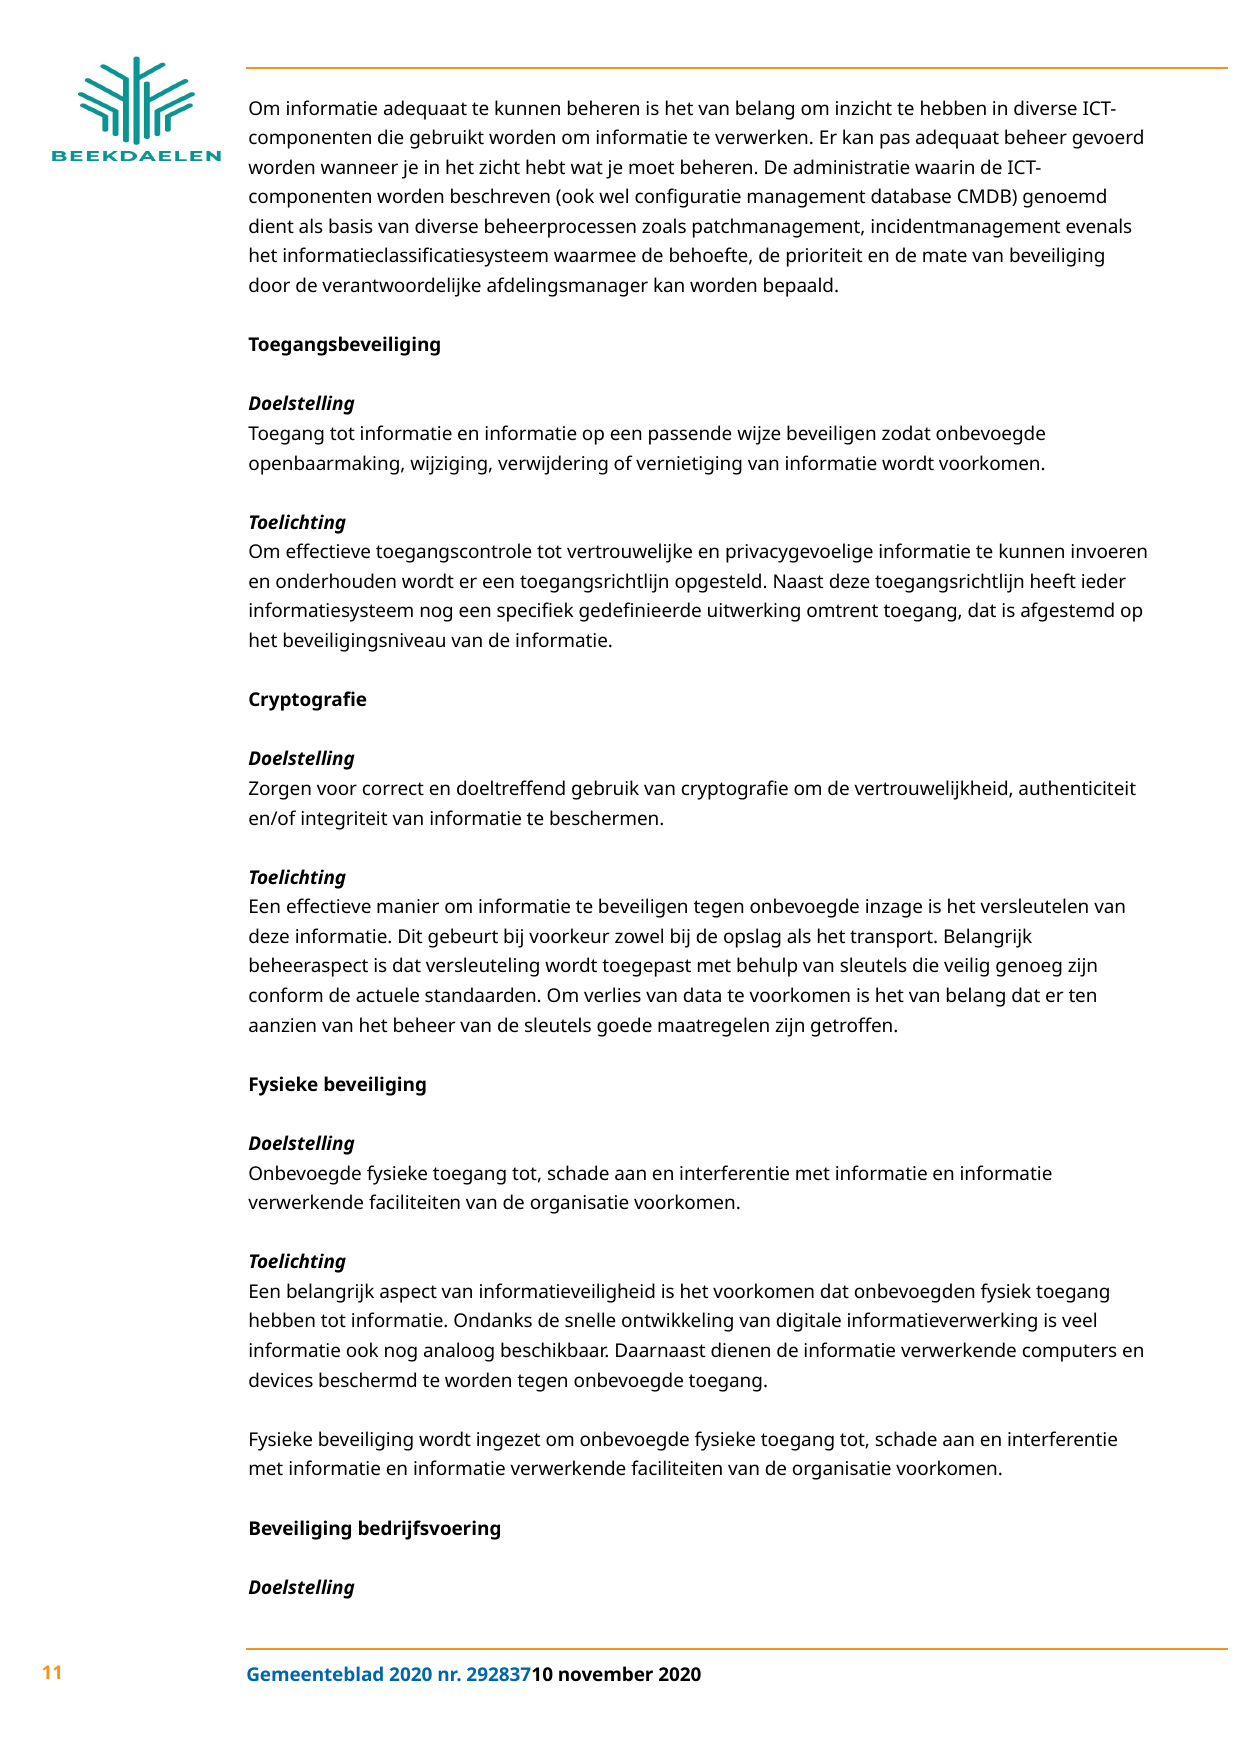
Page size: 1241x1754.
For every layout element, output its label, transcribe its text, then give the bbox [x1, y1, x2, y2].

text Onbevoegde fysieke toegang tot, schade aan en interferentie met informatie en informatie verwerkende faciliteiten van de organisatie voorkomen. [248, 1160, 1152, 1215]
text Om informatie adequaat te kunnen beheren is het van belang om inzicht te hebben in diverse ICT-componenten die gebruikt worden om informatie te verwerken. Er kan pas adequaat beheer gevoerd worden wanneer je in het zicht hebt wat je moet beheren. De administratie waarin de ICT-componenten worden beschreven (ook wel configuratie management database CMDB) genoemd dient als basis van diverse beheerprocessen zoals patchmanagement, incidentmanagement evenals het informatieclassificatiesysteem waarmee de behoefte, de prioriteit en de mate van beveiliging door de verantwoordelijke afdelingsmanager kan worden bepaald. [248, 95, 1152, 298]
text Om effectieve toegangscontrole tot vertrouwelijke en privacygevoelige informatie te kunnen invoeren en onderhouden wordt er een toegangsrichtlijn opgesteld. Naast deze toegangsrichtlijn heeft ieder informatiesysteem nog een specifiek gedefinieerde uitwerking omtrent toegang, dat is afgestemd op het beveiligingsniveau van de informatie. [248, 538, 1152, 653]
text Toelichting [248, 1248, 1152, 1274]
text Fysieke beveiliging wordt ingezet om onbevoegde fysieke toegang tot, schade aan en interferentie met informatie en informatie verwerkende faciliteiten van de organisatie voorkomen. [248, 1426, 1152, 1481]
text Doelstelling [248, 1130, 1152, 1156]
text Toegang tot informatie en informatie op een passende wijze beveiligen zodat onbevoegde openbaarmaking, wijziging, verwijdering of vernietiging van informatie wordt voorkomen. [248, 420, 1152, 476]
text Een effectieve manier om informatie te beveiligen tegen onbevoegde inzage is het versleutelen van deze informatie. Dit gebeurt bij voorkeur zowel bij de opslag als het transport. Belangrijk beheeraspect is dat versleuteling wordt toegepast met behulp van sleutels die veilig genoeg zijn conform de actuele standaarden. Om verlies van data te voorkomen is het van belang dat er ten aanzien van het beheer van de sleutels goede maatregelen zijn getroffen. [248, 893, 1152, 1038]
text Een belangrijk aspect van informatieveiligheid is het voorkomen dat onbevoegden fysiek toegang hebben tot informatie. Ondanks de snelle ontwikkeling van digitale informatieverwerking is veel informatie ook nog analoog beschikbaar. Daarnaast dienen de informatie verwerkende computers en devices beschermd te worden tegen onbevoegde toegang. [248, 1278, 1152, 1393]
text Zorgen voor correct en doeltreffend gebruik van cryptografie om de vertrouwelijkheid, authenticiteit en/of integriteit van informatie te beschermen. [248, 775, 1152, 831]
text Toelichting [248, 509, 1152, 535]
text Doelstelling [248, 746, 1152, 771]
text Doelstelling [248, 391, 1152, 416]
picture [41, 47, 231, 172]
text Doelstelling [248, 1574, 1152, 1600]
text Fysieke beveiliging [248, 1071, 1152, 1097]
text Cryptografie [248, 686, 1152, 712]
text Toegangsbeveiliging [248, 331, 1152, 357]
text Beveiliging bedrijfsvoering [248, 1515, 1152, 1541]
text Toelichting [248, 864, 1152, 890]
